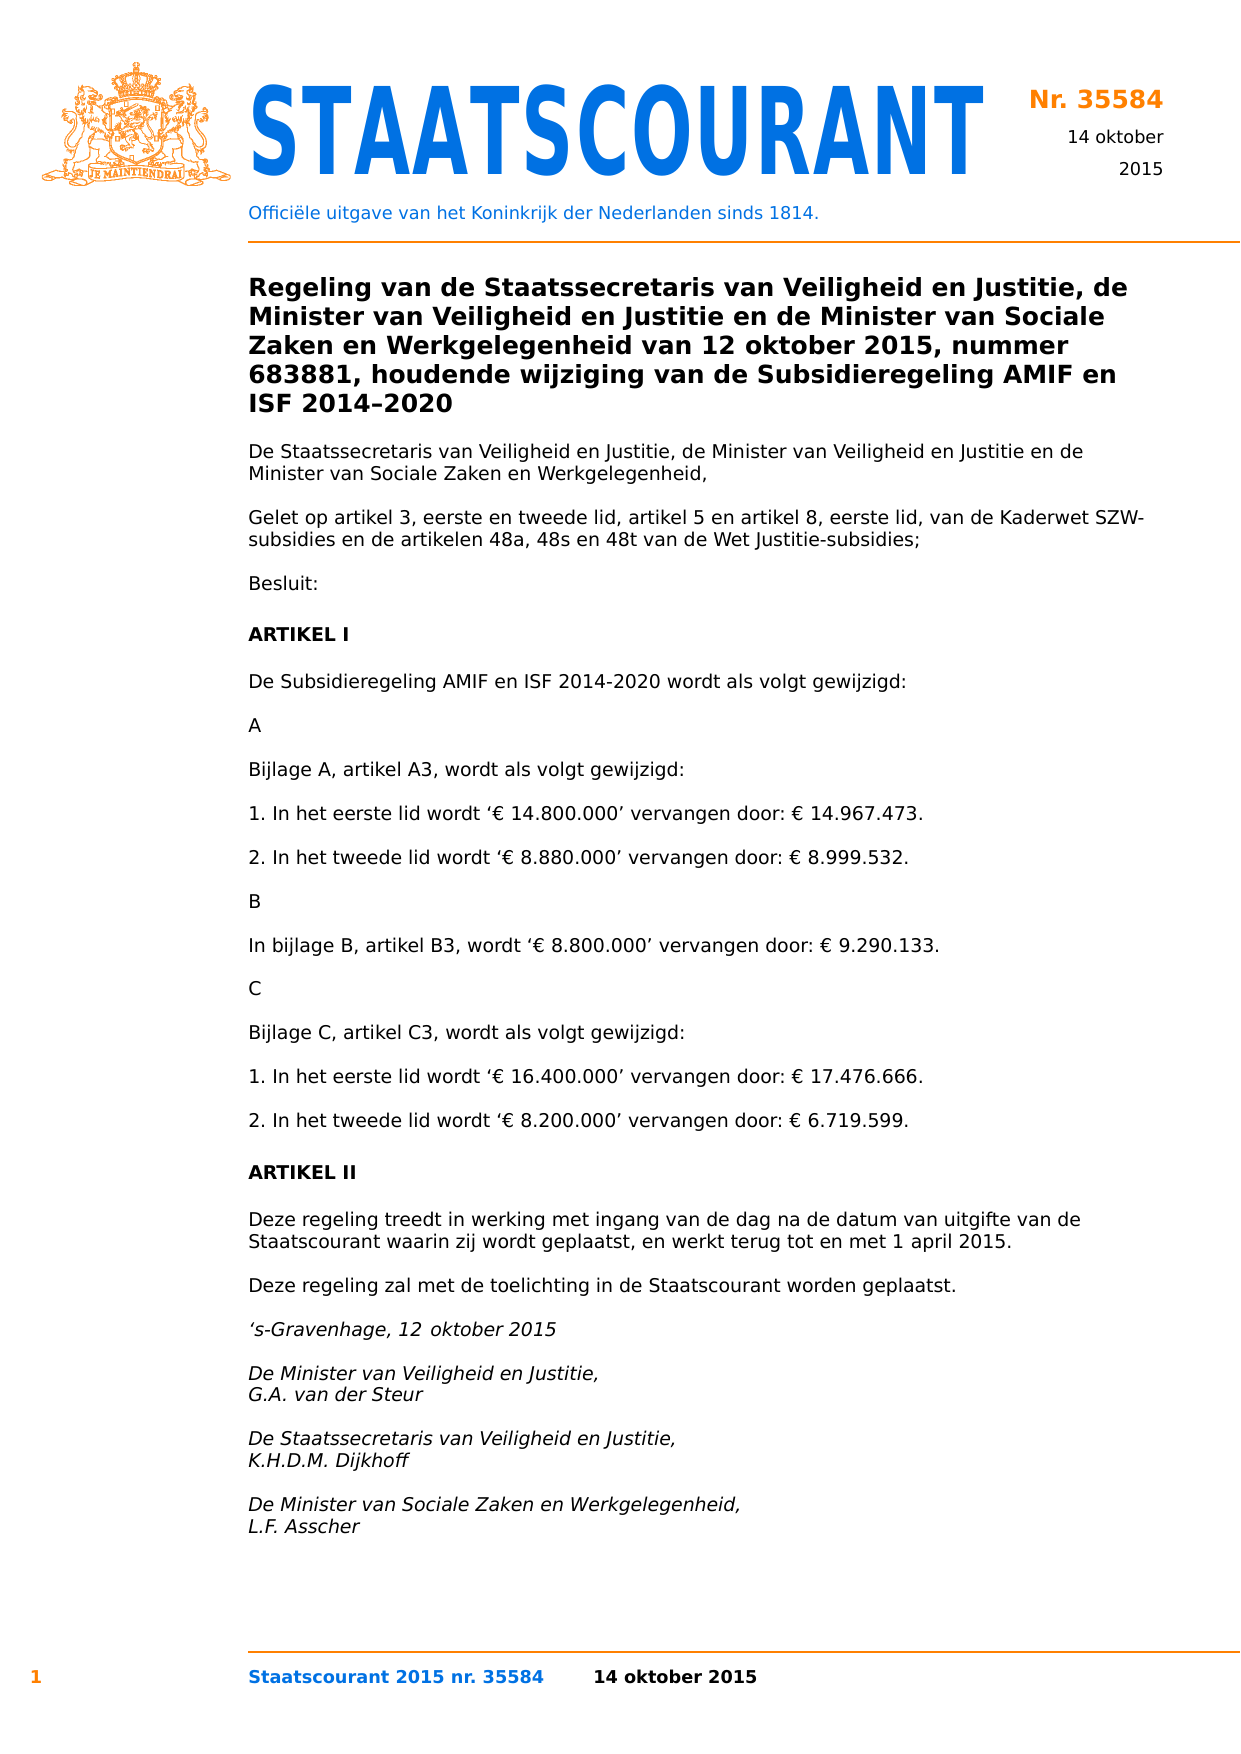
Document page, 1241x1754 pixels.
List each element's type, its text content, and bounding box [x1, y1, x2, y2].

text B [248, 891, 1163, 913]
text Deze regeling treedt in werking met ingang van de dag na de datum van uitgifte van de Staatscourant waarin zij wordt geplaatst, en werkt terug tot en met 1 april 2015. [248, 1209, 1163, 1253]
picture [41, 62, 231, 186]
text Gelet op artikel 3, eerste en tweede lid, artikel 5 en artikel 8, eerste lid, van de Kaderwet SZW-subsidies en de artikelen 48a, 48s en 48t van de Wet Justitie-subsidies; [248, 507, 1163, 551]
table_cell 14 oktober [998, 121, 1240, 153]
text De Subsidieregeling AMIF en ISF 2014-2020 wordt als volgt gewijzigd: [248, 671, 1163, 693]
text 1. In het eerste lid wordt ‘€ 16.400.000’ vervangen door: € 17.476.666. [248, 1066, 1163, 1088]
text Bijlage C, artikel C3, wordt als volgt gewijzigd: [248, 1022, 1163, 1044]
text De Minister van Veiligheid en Justitie, G.A. van der Steur [248, 1362, 1163, 1406]
table_header [25, 62, 248, 241]
text 1. In het eerste lid wordt ‘€ 14.800.000’ vervangen door: € 14.967.473. [248, 803, 1163, 825]
text De Minister van Sociale Zaken en Werkgelegenheid, L.F. Asscher [248, 1494, 1163, 1538]
subtitle ARTIKEL II [248, 1162, 1163, 1184]
text Besluit: [248, 572, 1163, 594]
text In bijlage B, artikel B3, wordt ‘€ 8.800.000’ vervangen door: € 9.290.133. [248, 934, 1163, 956]
text De Staatssecretaris van Veiligheid en Justitie, K.H.D.M. Dijkhoff [248, 1428, 1163, 1472]
text 2. In het tweede lid wordt ‘€ 8.200.000’ vervangen door: € 6.719.599. [248, 1110, 1163, 1132]
text A [248, 715, 1163, 737]
text 2. In het tweede lid wordt ‘€ 8.880.000’ vervangen door: € 8.999.532. [248, 847, 1163, 869]
text Deze regeling zal met de toelichting in de Staatscourant worden geplaatst. [248, 1275, 1163, 1297]
text C [248, 978, 1163, 1000]
table_cell Officiële uitgave van het Koninkrijk der Nederlanden sinds 1814. [248, 203, 1240, 241]
text De Staatssecretaris van Veiligheid en Justitie, de Minister van Veiligheid en Justitie en de Minister van Sociale Zaken en Werkgelegenheid, [248, 441, 1163, 485]
text ‘s-Gravenhage, 12 oktober 2015 [248, 1318, 1163, 1341]
table_cell 2015 [998, 153, 1240, 203]
subtitle Regeling van de Staatssecretaris van Veiligheid en Justitie, de Minister van Veiligheid en Justitie en de Minister van Sociale Zaken en Werkgelegenheid van 12 oktober 2015, nummer 683881, houdende wijziging van de Subsidieregeling AMIF en ISF 2014–2020 [248, 273, 1163, 419]
table_header STAATSCOURANT [248, 62, 998, 203]
table_header Nr. 35584 [998, 62, 1240, 121]
subtitle ARTIKEL I [248, 624, 1163, 646]
text Bijlage A, artikel A3, wordt als volgt gewijzigd: [248, 759, 1163, 781]
